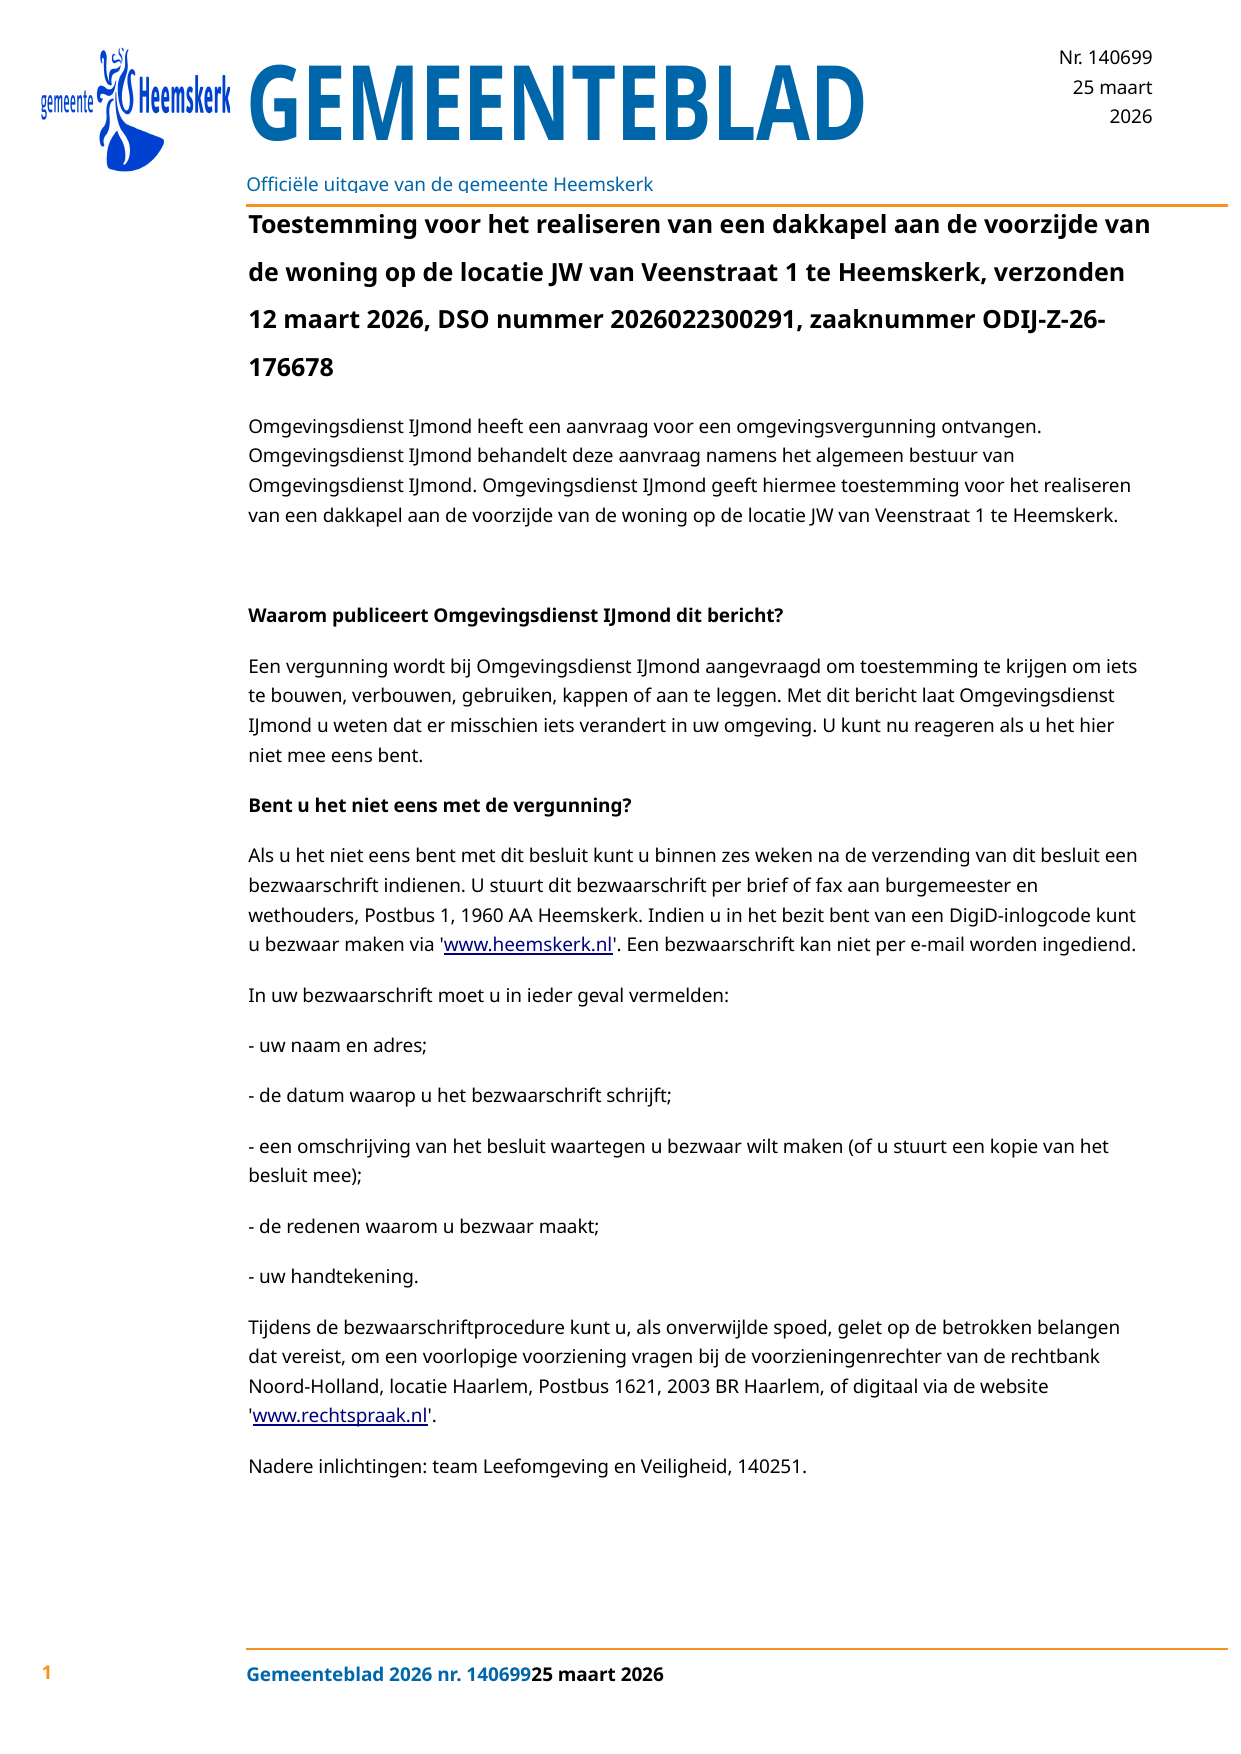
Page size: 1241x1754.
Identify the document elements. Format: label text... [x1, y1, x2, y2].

text Nadere inlichtingen: team Leefomgeving en Veiligheid, 140251. [248, 1453, 1152, 1479]
text Een vergunning wordt bij Omgevingsdienst IJmond aangevraagd om toestemming te krijgen om iets te bouwen, verbouwen, gebruiken, kappen of aan te leggen. Met dit bericht laat Omgevingsdienst IJmond u weten dat er misschien iets verandert in uw omgeving. U kunt nu reageren als u het hier niet mee eens bent. [248, 653, 1152, 768]
picture [41, 47, 231, 172]
text - een omschrijving van het besluit waartegen u bezwaar wilt maken (of u stuurt een kopie van het besluit mee); [248, 1133, 1152, 1188]
text Waarom publiceert Omgevingsdienst IJmond dit bericht? [248, 603, 1152, 628]
text - de redenen waarom u bezwaar maakt; [248, 1213, 1152, 1239]
text Tijdens de bezwaarschriftprocedure kunt u, als onverwijlde spoed, gelet op de betrokken belangen dat vereist, om een voorlopige voorziening vragen bij de voorzieningenrechter van de rechtbank Noord-Holland, locatie Haarlem, Postbus 1621, 2003 BR Haarlem, of digitaal via de website 'www.rechtspraak.nl'. [248, 1314, 1152, 1428]
text Bent u het niet eens met de vergunning? [248, 792, 1152, 818]
text Toestemming voor het realiseren van een dakkapel aan de voorzijde van de woning op de locatie JW van Veenstraat 1 te Heemskerk, verzonden 12 maart 2026, DSO nummer 2026022300291, zaaknummer ODIJ-Z-26-176678 [248, 207, 1152, 384]
text Als u het niet eens bent met dit besluit kunt u binnen zes weken na de verzending van dit besluit een bezwaarschrift indienen. U stuurt dit bezwaarschrift per brief of fax aan burgemeester en wethouders, Postbus 1, 1960 AA Heemskerk. Indien u in het bezit bent van een DigiD-inlogcode kunt u bezwaar maken via 'www.heemskerk.nl'. Een bezwaarschrift kan niet per e-mail worden ingediend. [248, 843, 1152, 957]
text Omgevingsdienst IJmond heeft een aanvraag voor een omgevingsvergunning ontvangen. Omgevingsdienst IJmond behandelt deze aanvraag namens het algemeen bestuur van Omgevingsdienst IJmond. Omgevingsdienst IJmond geeft hiermee toestemming voor het realiseren van een dakkapel aan de voorzijde van de woning op de locatie JW van Veenstraat 1 te Heemskerk. [248, 413, 1152, 528]
text In uw bezwaarschrift moet u in ieder geval vermelden: [248, 982, 1152, 1008]
text - uw naam en adres; [248, 1032, 1152, 1058]
text - uw handtekening. [248, 1263, 1152, 1289]
text - de datum waarop u het bezwaarschrift schrijft; [248, 1083, 1152, 1108]
